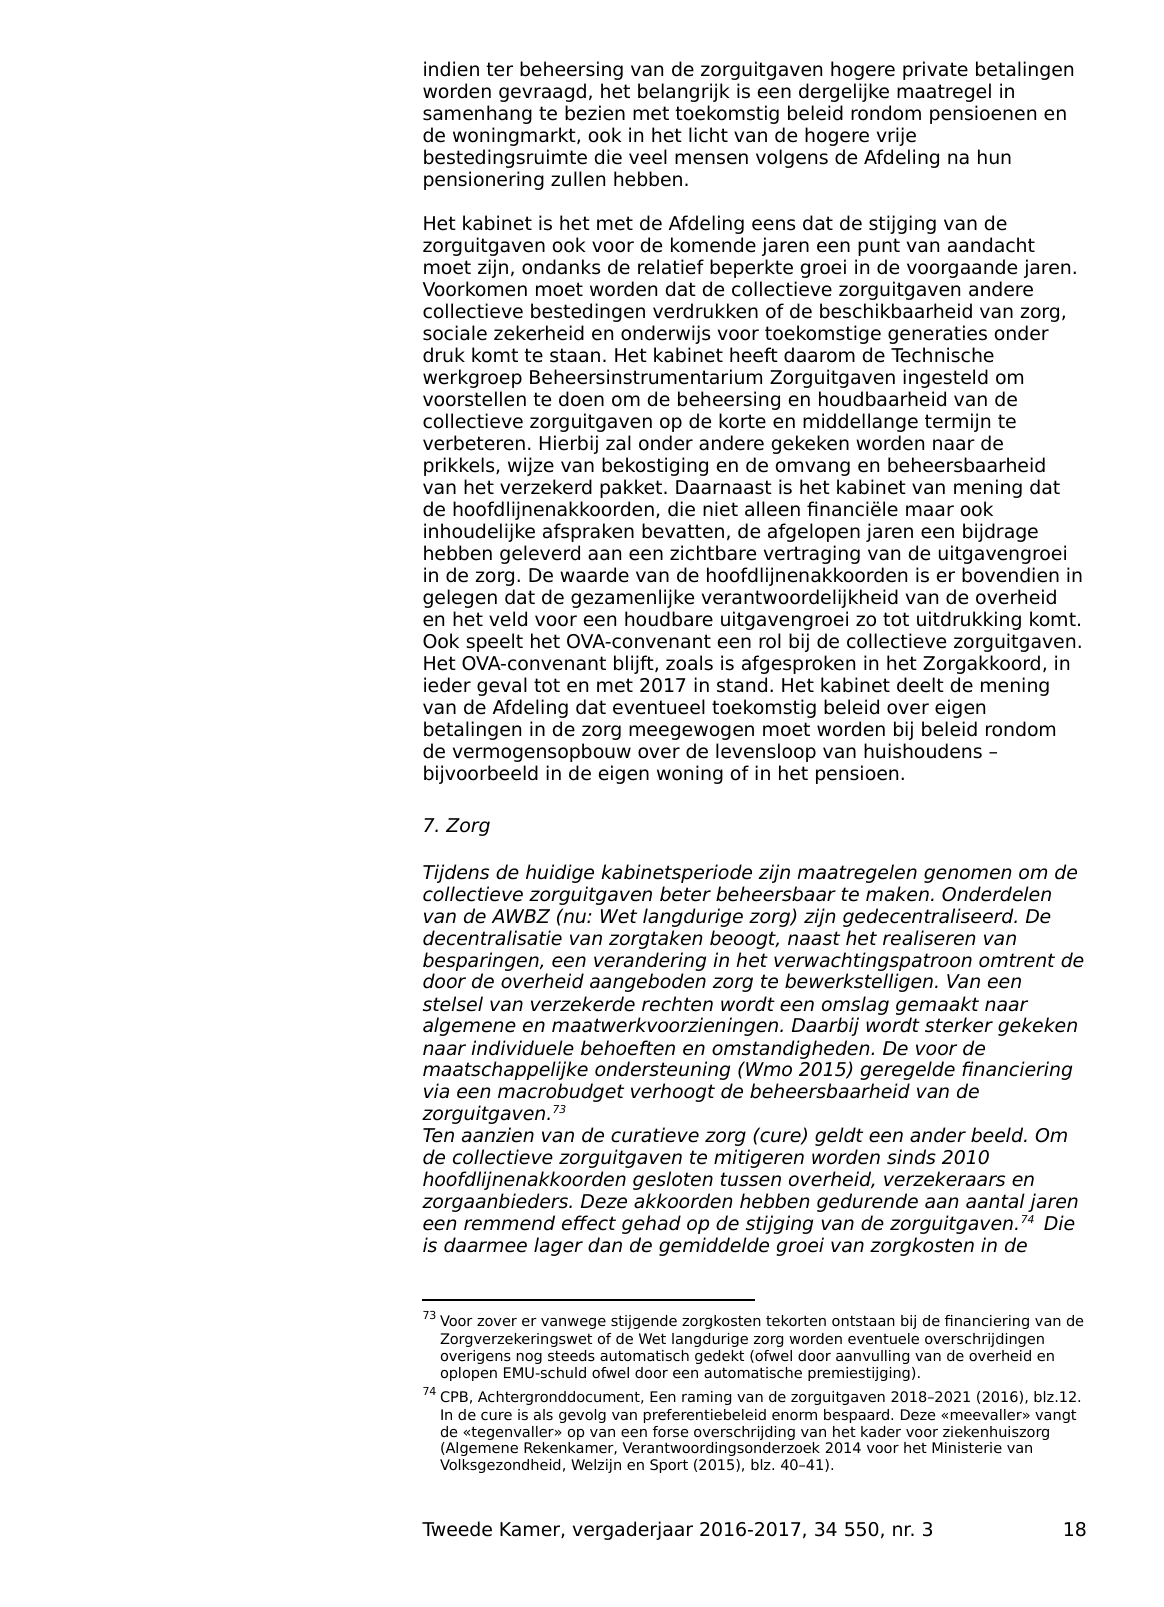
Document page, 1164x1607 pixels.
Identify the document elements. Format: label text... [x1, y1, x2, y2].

text Ten aanzien van de curatieve zorg (cure) geldt een ander beeld. Om de collectieve zorguitgaven te mitigeren worden sinds 2010 hoofdlijnenakkoorden gesloten tussen overheid, verzekeraars en zorgaanbieders. Deze akkoorden hebben gedurende aan aantal jaren een remmend effect gehad op de stijging van de zorguitgaven. Die is daarmee lager dan de gemiddelde groei van zorgkosten in de [422, 1125, 1087, 1257]
subtitle 7. Zorg [422, 814, 1087, 837]
text indien ter beheersing van de zorguitgaven hogere private betalingen worden gevraagd, het belangrijk is een dergelijke maatregel in samenhang te bezien met toekomstig beleid rondom pensioenen en de woningmarkt, ook in het licht van de hogere vrije bestedingsruimte die veel mensen volgens de Afdeling na hun pensionering zullen hebben. [422, 59, 1087, 191]
text Voor zover er vanwege stijgende zorgkosten tekorten ontstaan bij de financiering van de Zorgverzekeringswet of de Wet langdurige zorg worden eventuele overschrijdingen overigens nog steeds automatisch gedekt (ofwel door aanvulling van de overheid en oplopen EMU-schuld ofwel door een automatische premiestijging). [422, 1309, 1087, 1382]
text Het kabinet is het met de Afdeling eens dat de stijging van de zorguitgaven ook voor de komende jaren een punt van aandacht moet zijn, ondanks de relatief beperkte groei in de voorgaande jaren. Voorkomen moet worden dat de collectieve zorguitgaven andere collectieve bestedingen verdrukken of de beschikbaarheid van zorg, sociale zekerheid en onderwijs voor toekomstige generaties onder druk komt te staan. Het kabinet heeft daarom de Technische werkgroep Beheersinstrumentarium Zorguitgaven ingesteld om voorstellen te doen om de beheersing en houdbaarheid van de collectieve zorguitgaven op de korte en middellange termijn te verbeteren. Hierbij zal onder andere gekeken worden naar de prikkels, wijze van bekostiging en de omvang en beheersbaarheid van het verzekerd pakket. Daarnaast is het kabinet van mening dat de hoofdlijnenakkoorden, die niet alleen financiële maar ook inhoudelijke afspraken bevatten, de afgelopen jaren een bijdrage hebben geleverd aan een zichtbare vertraging van de uitgavengroei in de zorg. De waarde van de hoofdlijnenakkoorden is er bovendien in gelegen dat de gezamenlijke verantwoordelijkheid van de overheid en het veld voor een houdbare uitgavengroei zo tot uitdrukking komt. Ook speelt het OVA-convenant een rol bij de collectieve zorguitgaven. Het OVA-convenant blijft, zoals is afgesproken in het Zorgakkoord, in ieder geval tot en met 2017 in stand. Het kabinet deelt de mening van de Afdeling dat eventueel toekomstig beleid over eigen betalingen in de zorg meegewogen moet worden bij beleid rondom de vermogensopbouw over de levensloop van huishoudens – bijvoorbeeld in de eigen woning of in het pensioen. [422, 213, 1087, 784]
text Tijdens de huidige kabinetsperiode zijn maatregelen genomen om de collectieve zorguitgaven beter beheersbaar te maken. Onderdelen van de AWBZ (nu: Wet langdurige zorg) zijn gedecentraliseerd. De decentralisatie van zorgtaken beoogt, naast het realiseren van besparingen, een verandering in het verwachtingspatroon omtrent de door de overheid aangeboden zorg te bewerkstelligen. Van een stelsel van verzekerde rechten wordt een omslag gemaakt naar algemene en maatwerkvoorzieningen. Daarbij wordt sterker gekeken naar individuele behoeften en omstandigheden. De voor de maatschappelijke ondersteuning (Wmo 2015) geregelde financiering via een macrobudget verhoogt de beheersbaarheid van de zorguitgaven. [422, 862, 1087, 1125]
text CPB, Achtergronddocument, Een raming van de zorguitgaven 2018–2021 (2016), blz.12. In de cure is als gevolg van preferentiebeleid enorm bespaard. Deze «meevaller» vangt de «tegenvaller» op van een forse overschrijding van het kader voor ziekenhuiszorg (Algemene Rekenkamer, Verantwoordingsonderzoek 2014 voor het Ministerie van Volksgezondheid, Welzijn en Sport (2015), blz. 40–41). [422, 1385, 1087, 1474]
